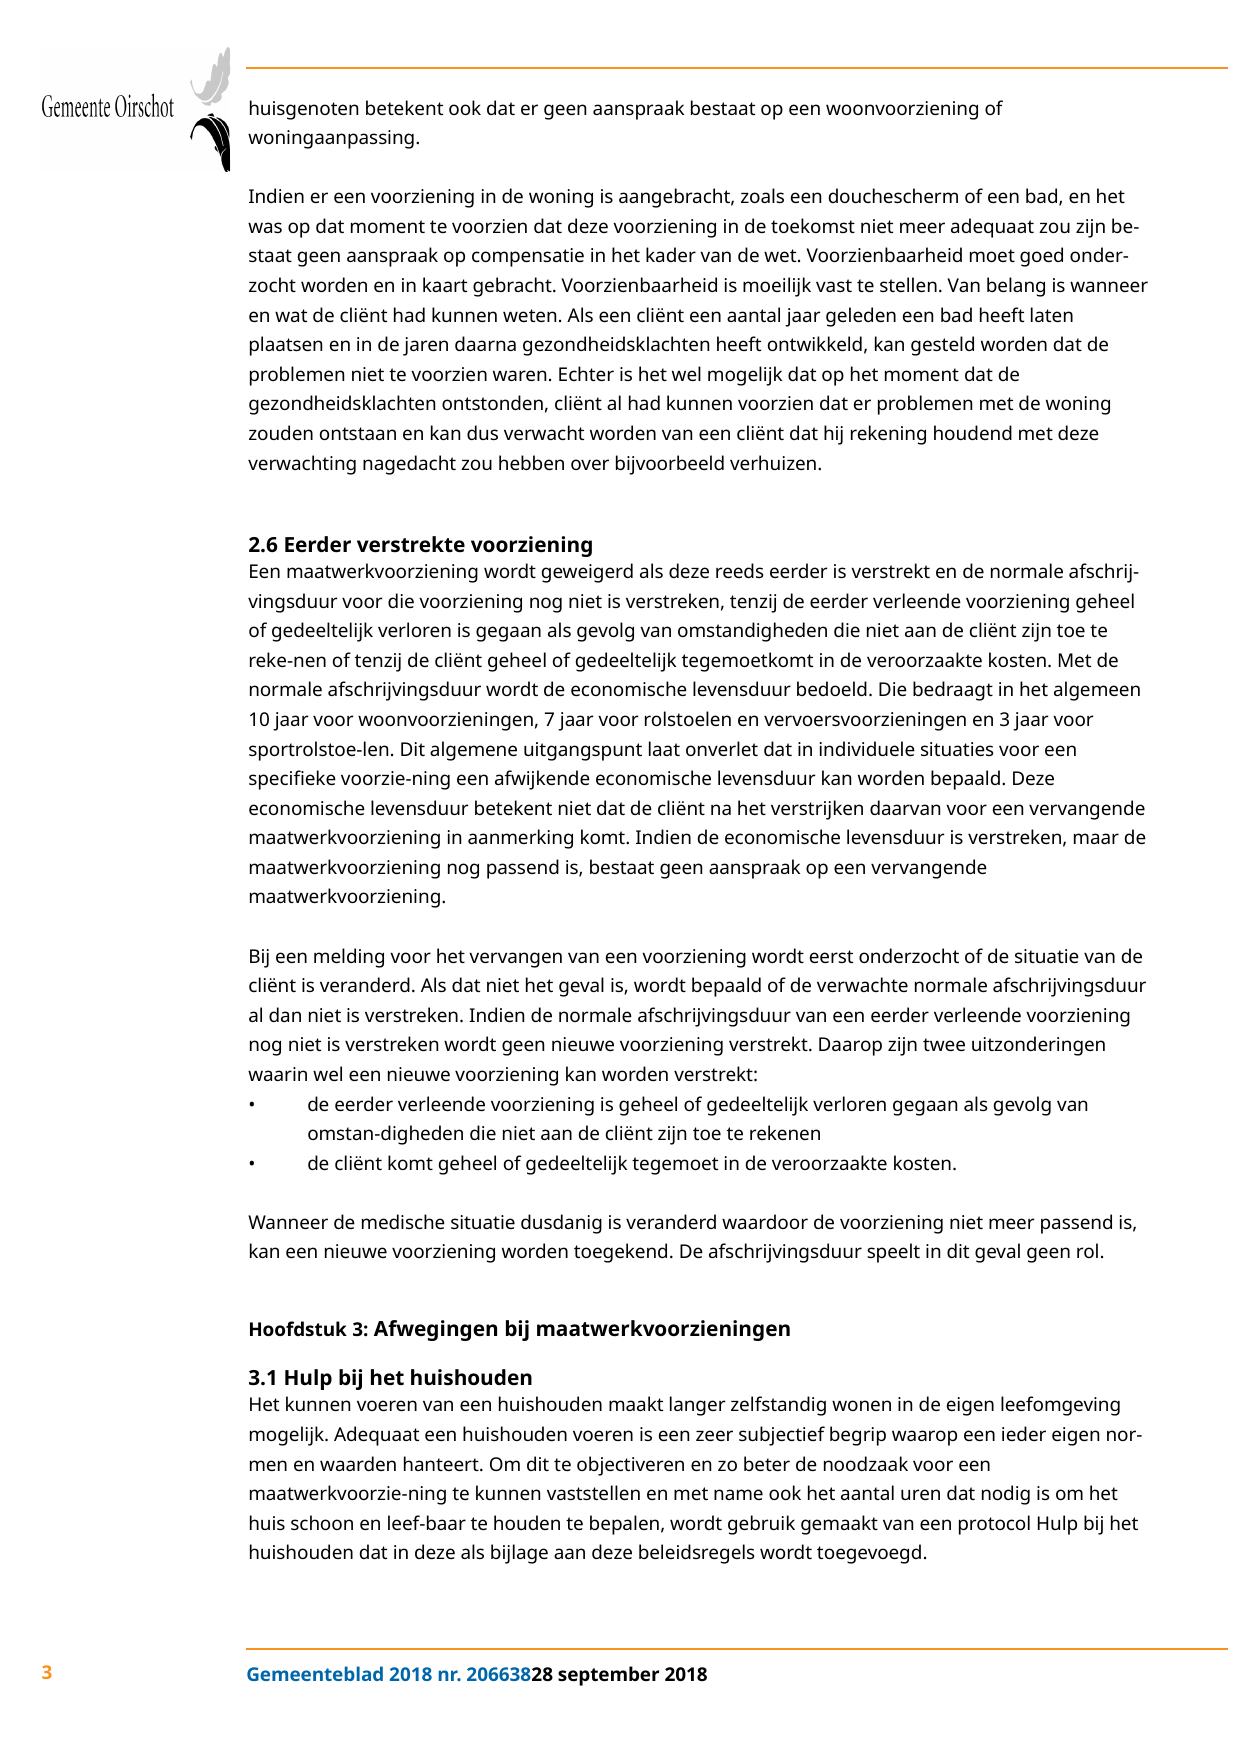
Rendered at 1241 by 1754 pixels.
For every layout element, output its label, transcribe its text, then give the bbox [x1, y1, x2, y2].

text 2.6 Eerder verstrekte voorziening [248, 530, 1152, 558]
text Wanneer de medische situatie dusdanig is veranderd waardoor de voorziening niet meer passend is, kan een nieuwe voorziening worden toegekend. De afschrijvingsduur speelt in dit geval geen rol. [248, 1209, 1152, 1264]
text Indien er een voorziening in de woning is aangebracht, zoals een douchescherm of een bad, en het was op dat moment te voorzien dat deze voorziening in de toekomst niet meer adequaat zou zijn be-staat geen aanspraak op compensatie in het kader van de wet. Voorzienbaarheid moet goed onder-zocht worden en in kaart gebracht. Voorzienbaarheid is moeilijk vast te stellen. Van belang is wanneer en wat de cliënt had kunnen weten. Als een cliënt een aantal jaar geleden een bad heeft laten plaatsen en in de jaren daarna gezondheidsklachten heeft ontwikkeld, kan gesteld worden dat de problemen niet te voorzien waren. Echter is het wel mogelijk dat op het moment dat de gezondheidsklachten ontstonden, cliënt al had kunnen voorzien dat er problemen met de woning zouden ontstaan en kan dus verwacht worden van een cliënt dat hij rekening houdend met deze verwachting nagedacht zou hebben over bijvoorbeeld verhuizen. [248, 183, 1152, 476]
list de eerder verleende voorziening is geheel of gedeeltelijk verloren gegaan als gevolg van omstan-digheden die niet aan de cliënt zijn toe te rekenen [248, 1091, 1152, 1146]
text Bij een melding voor het vervangen van een voorziening wordt eerst onderzocht of de situatie van de cliënt is veranderd. Als dat niet het geval is, wordt bepaald of de verwachte normale afschrijvingsduur al dan niet is verstreken. Indien de normale afschrijvingsduur van een eerder verleende voorziening nog niet is verstreken wordt geen nieuwe voorziening verstrekt. Daarop zijn twee uitzonderingen waarin wel een nieuwe voorziening kan worden verstrekt: [248, 943, 1152, 1087]
text Hoofdstuk 3: Afwegingen bij maatwerkvoorzieningen [248, 1314, 1152, 1342]
text 3.1 Hulp bij het huishouden [248, 1363, 1152, 1392]
list de cliënt komt geheel of gedeeltelijk tegemoet in de veroorzaakte kosten. [248, 1150, 1152, 1176]
text huisgenoten betekent ook dat er geen aanspraak bestaat op een woonvoorziening of woningaanpassing. [248, 95, 1152, 150]
text Het kunnen voeren van een huishouden maakt langer zelfstandig wonen in de eigen leefomgeving mogelijk. Adequaat een huishouden voeren is een zeer subjectief begrip waarop een ieder eigen nor-men en waarden hanteert. Om dit te objectiveren en zo beter de noodzaak voor een maatwerkvoorzie-ning te kunnen vaststellen en met name ook het aantal uren dat nodig is om het huis schoon en leef-baar te houden te bepalen, wordt gebruik gemaakt van een protocol Hulp bij het huishouden dat in deze als bijlage aan deze beleidsregels wordt toegevoegd. [248, 1392, 1152, 1565]
picture [41, 47, 231, 172]
text Een maatwerkvoorziening wordt geweigerd als deze reeds eerder is verstrekt en de normale afschrij-vingsduur voor die voorziening nog niet is verstreken, tenzij de eerder verleende voorziening geheel of gedeeltelijk verloren is gegaan als gevolg van omstandigheden die niet aan de cliënt zijn toe te reke-nen of tenzij de cliënt geheel of gedeeltelijk tegemoetkomt in de veroorzaakte kosten. Met de normale afschrijvingsduur wordt de economische levensduur bedoeld. Die bedraagt in het algemeen 10 jaar voor woonvoorzieningen, 7 jaar voor rolstoelen en vervoersvoorzieningen en 3 jaar voor sportrolstoe-len. Dit algemene uitgangspunt laat onverlet dat in individuele situaties voor een specifieke voorzie-ning een afwijkende economische levensduur kan worden bepaald. Deze economische levensduur betekent niet dat de cliënt na het verstrijken daarvan voor een vervangende maatwerkvoorziening in aanmerking komt. Indien de economische levensduur is verstreken, maar de maatwerkvoorziening nog passend is, bestaat geen aanspraak op een vervangende maatwerkvoorziening. [248, 558, 1152, 909]
